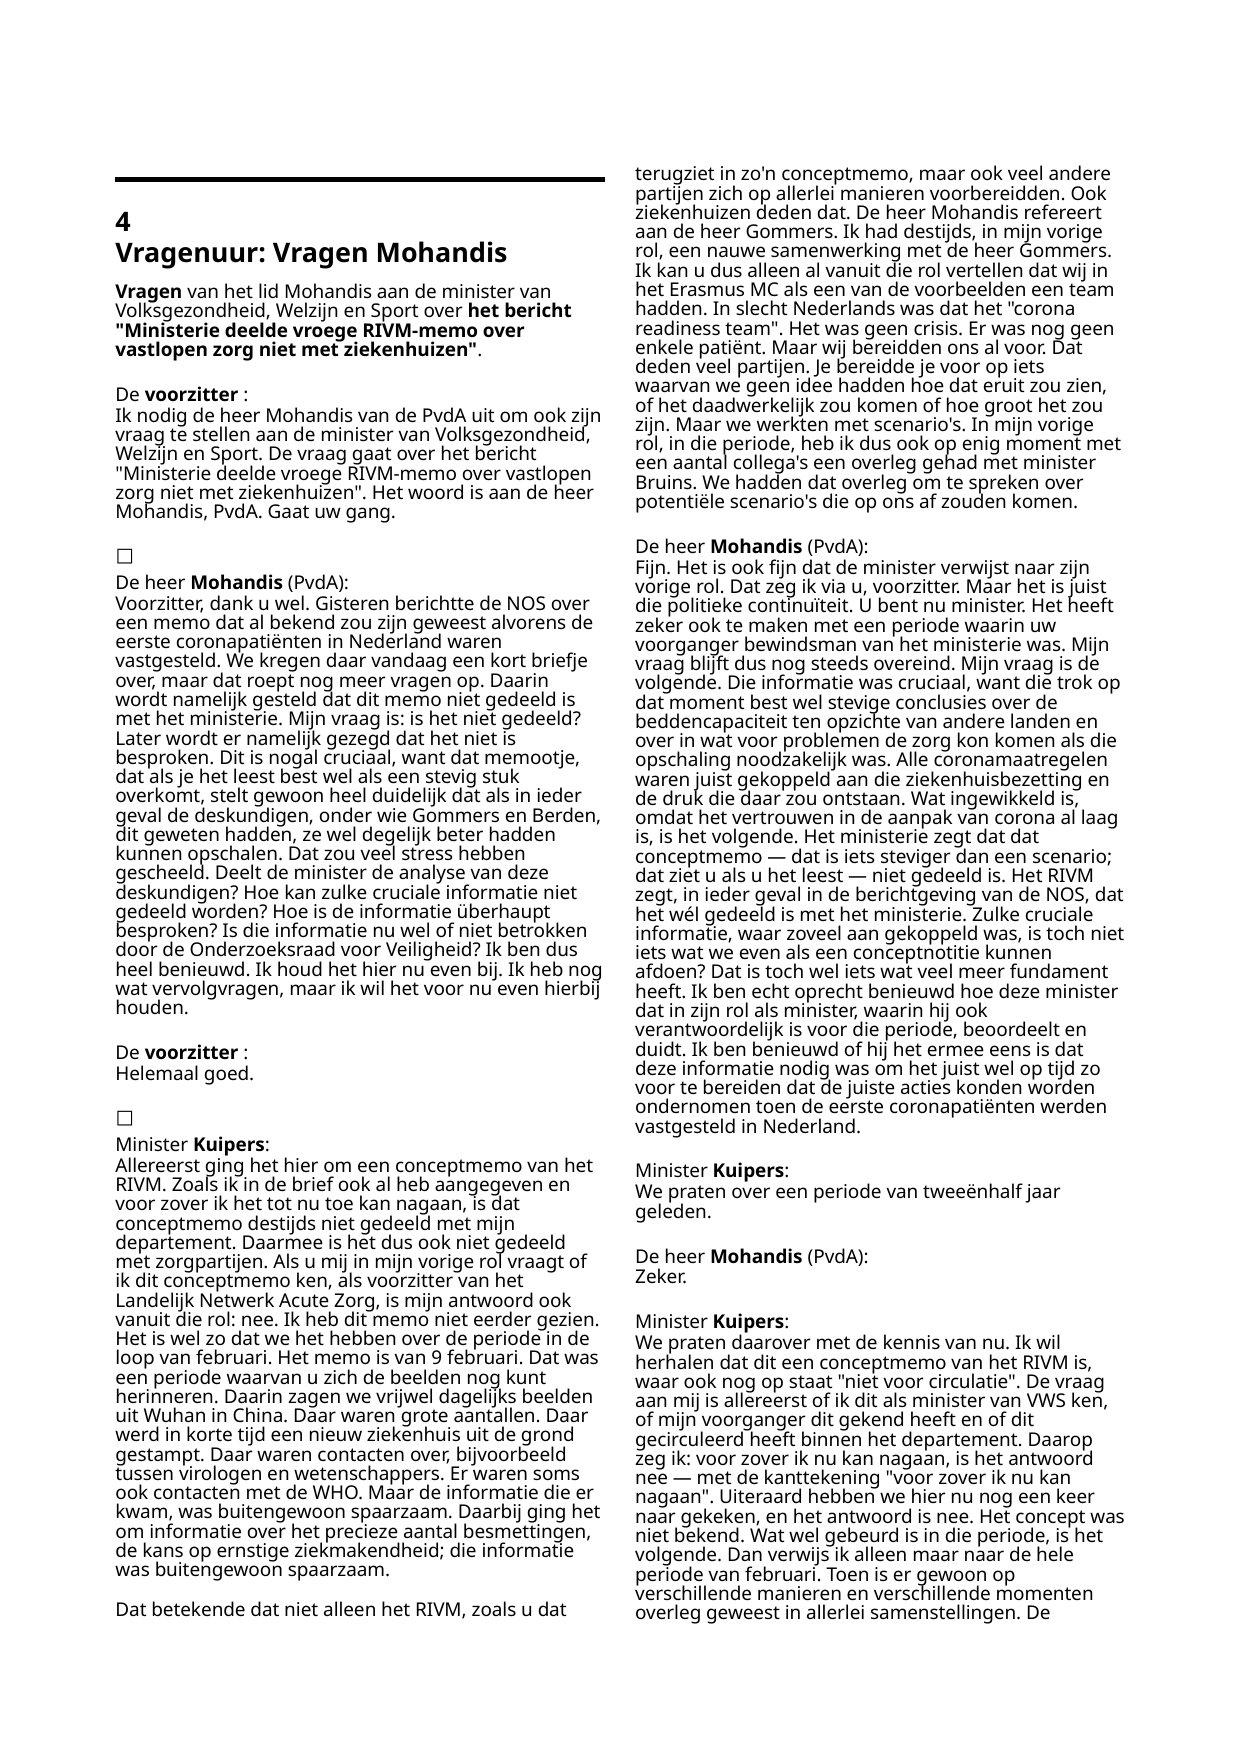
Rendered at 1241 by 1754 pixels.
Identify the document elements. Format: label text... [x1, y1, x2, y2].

text We praten over een periode van tweeënhalf jaar geleden. [635, 1183, 1125, 1222]
text De voorzitter : [115, 381, 605, 407]
text Minister Kuipers: [635, 1309, 1125, 1334]
text Minister Kuipers: [115, 1131, 605, 1157]
text Minister Kuipers: [635, 1158, 1125, 1183]
text Zeker. [635, 1268, 1125, 1288]
text De heer Mohandis (PvdA): [635, 1243, 1125, 1268]
text Voorzitter, dank u wel. Gisteren berichtte de NOS over een memo dat al bekend zou zijn geweest alvorens de eerste coronapatiënten in Nederland waren vastgesteld. We kregen daar vandaag een kort briefje over, maar dat roept nog meer vragen op. Daarin wordt namelijk gesteld dat dit memo niet gedeeld is met het ministerie. Mijn vraag is: is het niet gedeeld? Later wordt er namelijk gezegd dat het niet is besproken. Dit is nogal cruciaal, want dat memootje, dat als je het leest best wel als een stevig stuk overkomt, stelt gewoon heel duidelijk dat als in ieder geval de deskundigen, onder wie Gommers en Berden, dit geweten hadden, ze wel degelijk beter hadden kunnen opschalen. Dat zou veel stress hebben gescheeld. Deelt de minister de analyse van deze deskundigen? Hoe kan zulke cruciale informatie niet gedeeld worden? Hoe is de informatie überhaupt besproken? Is die informatie nu wel of niet betrokken door de Onderzoeksraad voor Veiligheid? Ik ben dus heel benieuwd. Ik houd het hier nu even bij. Ik heb nog wat vervolgvragen, maar ik wil het voor nu even hierbij houden. [115, 594, 605, 1018]
text ⬜ [115, 1105, 605, 1131]
text Ik nodig de heer Mohandis van de PvdA uit om ook zijn vraag te stellen aan de minister van Volksgezondheid, Welzijn en Sport. De vraag gaat over het bericht "Ministerie deelde vroege RIVM-memo over vastlopen zorg niet met ziekenhuizen". Het woord is aan de heer Mohandis, PvdA. Gaat uw gang. [115, 407, 605, 522]
text Vragen van het lid Mohandis aan de minister van Volksgezondheid, Welzijn en Sport over het bericht "Ministerie deelde vroege RIVM-memo over vastlopen zorg niet met ziekenhuizen". [115, 283, 605, 360]
text Dat betekende dat niet alleen het RIVM, zoals u dat [115, 1601, 605, 1621]
text ⬜ [115, 543, 605, 569]
text terugziet in zo'n conceptmemo, maar ook veel andere partijen zich op allerlei manieren voorbereidden. Ook ziekenhuizen deden dat. De heer Mohandis refereert aan de heer Gommers. Ik had destijds, in mijn vorige rol, een nauwe samenwerking met de heer Gommers. Ik kan u dus alleen al vanuit die rol vertellen dat wij in het Erasmus MC als een van de voorbeelden een team hadden. In slecht Nederlands was dat het "corona readiness team". Het was geen crisis. Er was nog geen enkele patiënt. Maar wij bereidden ons al voor. Dat deden veel partijen. Je bereidde je voor op iets waarvan we geen idee hadden hoe dat eruit zou zien, of het daadwerkelijk zou komen of hoe groot het zou zijn. Maar we werkten met scenario's. In mijn vorige rol, in die periode, heb ik dus ook op enig moment met een aantal collega's een overleg gehad met minister Bruins. We hadden dat overleg om te spreken over potentiële scenario's die op ons af zouden komen. [635, 165, 1125, 512]
text De heer Mohandis (PvdA): [635, 533, 1125, 559]
text De voorzitter : [115, 1039, 605, 1065]
text 4 [115, 203, 605, 239]
text Allereerst ging het hier om een conceptmemo van het RIVM. Zoals ik in de brief ook al heb aangegeven en voor zover ik het tot nu toe kan nagaan, is dat conceptmemo destijds niet gedeeld met mijn departement. Daarmee is het dus ook niet gedeeld met zorgpartijen. Als u mij in mijn vorige rol vraagt of ik dit conceptmemo ken, als voorzitter van het Landelijk Netwerk Acute Zorg, is mijn antwoord ook vanuit die rol: nee. Ik heb dit memo niet eerder gezien. Het is wel zo dat we het hebben over de periode in de loop van februari. Het memo is van 9 februari. Dat was een periode waarvan u zich de beelden nog kunt herinneren. Daarin zagen we vrijwel dagelijks beelden uit Wuhan in China. Daar waren grote aantallen. Daar werd in korte tijd een nieuw ziekenhuis uit de grond gestampt. Daar waren contacten over, bijvoorbeeld tussen virologen en wetenschappers. Er waren soms ook contacten met de WHO. Maar de informatie die er kwam, was buitengewoon spaarzaam. Daarbij ging het om informatie over het precieze aantal besmettingen, de kans op ernstige ziekmakendheid; die informatie was buitengewoon spaarzaam. [115, 1157, 605, 1581]
text De heer Mohandis (PvdA): [115, 569, 605, 594]
text Fijn. Het is ook fijn dat de minister verwijst naar zijn vorige rol. Dat zeg ik via u, voorzitter. Maar het is juist die politieke continuïteit. U bent nu minister. Het heeft zeker ook te maken met een periode waarin uw voorganger bewindsman van het ministerie was. Mijn vraag blijft dus nog steeds overeind. Mijn vraag is de volgende. Die informatie was cruciaal, want die trok op dat moment best wel stevige conclusies over de beddencapaciteit ten opzichte van andere landen en over in wat voor problemen de zorg kon komen als die opschaling noodzakelijk was. Alle coronamaatregelen waren juist gekoppeld aan die ziekenhuisbezetting en de druk die daar zou ontstaan. Wat ingewikkeld is, omdat het vertrouwen in de aanpak van corona al laag is, is het volgende. Het ministerie zegt dat dat conceptmemo — dat is iets steviger dan een scenario; dat ziet u als u het leest — niet gedeeld is. Het RIVM zegt, in ieder geval in de berichtgeving van de NOS, dat het wél gedeeld is met het ministerie. Zulke cruciale informatie, waar zoveel aan gekoppeld was, is toch niet iets wat we even als een conceptnotitie kunnen afdoen? Dat is toch wel iets wat veel meer fundament heeft. Ik ben echt oprecht benieuwd hoe deze minister dat in zijn rol als minister, waarin hij ook verantwoordelijk is voor die periode, beoordeelt en duidt. Ik ben benieuwd of hij het ermee eens is dat deze informatie nodig was om het juist wel op tijd zo voor te bereiden dat de juiste acties konden worden ondernomen toen de eerste coronapatiënten werden vastgesteld in Nederland. [635, 559, 1125, 1137]
text Helemaal goed. [115, 1065, 605, 1084]
text Vragenuur: Vragen Mohandis [115, 239, 605, 283]
text We praten daarover met de kennis van nu. Ik wil herhalen dat dit een conceptmemo van het RIVM is, waar ook nog op staat "niet voor circulatie". De vraag aan mij is allereerst of ik dit als minister van VWS ken, of mijn voorganger dit gekend heeft en of dit gecirculeerd heeft binnen het departement. Daarop zeg ik: voor zover ik nu kan nagaan, is het antwoord nee — met de kanttekening "voor zover ik nu kan nagaan". Uiteraard hebben we hier nu nog een keer naar gekeken, en het antwoord is nee. Het concept was niet bekend. Wat wel gebeurd is in die periode, is het volgende. Dan verwijs ik alleen maar naar de hele periode van februari. Toen is er gewoon op verschillende manieren en verschillende momenten overleg geweest in allerlei samenstellingen. De [635, 1334, 1125, 1623]
